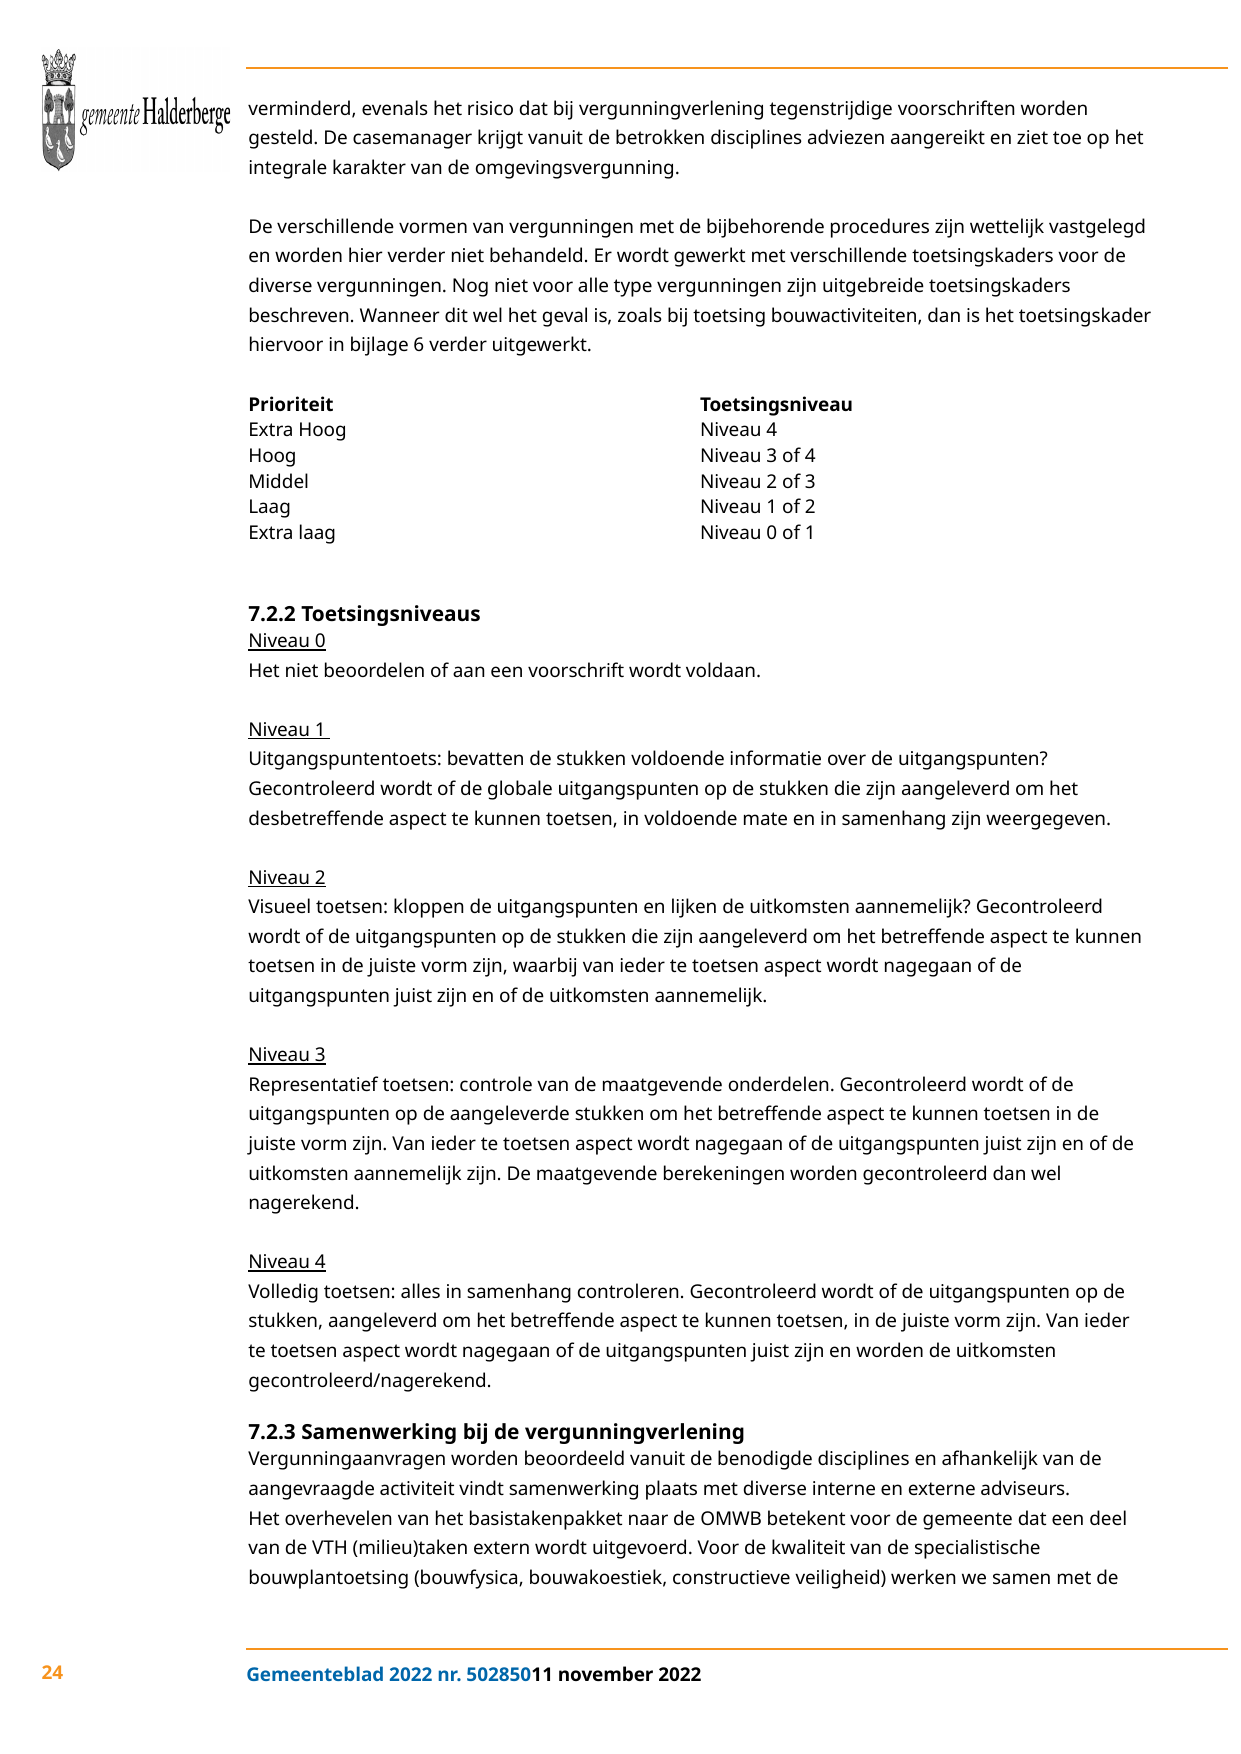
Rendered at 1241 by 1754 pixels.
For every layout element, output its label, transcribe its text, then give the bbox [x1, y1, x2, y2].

text Niveau 1 [248, 716, 1152, 742]
table_cell Extra Hoog [248, 416, 700, 442]
text 7.2.2 Toetsingsniveaus [248, 599, 1152, 627]
text Niveau 2 [248, 864, 1152, 889]
text Uitgangspuntentoets: bevatten de stukken voldoende informatie over de uitgangspunten? Gecontroleerd wordt of de globale uitgangspunten op de stukken die zijn aangeleverd om het desbetreffende aspect te kunnen toetsen, in voldoende mate en in samenhang zijn weergegeven. [248, 746, 1152, 830]
table_cell Niveau 2 of 3 [700, 468, 1152, 494]
text Niveau 3 [248, 1041, 1152, 1067]
text Niveau 0 [248, 627, 1152, 653]
table_cell Niveau 3 of 4 [700, 442, 1152, 468]
text Niveau 4 [248, 1248, 1152, 1274]
text Vergunningaanvragen worden beoordeeld vanuit de benodigde disciplines en afhankelijk van de aangevraagde activiteit vindt samenwerking plaats met diverse interne en externe adviseurs. [248, 1446, 1152, 1501]
table_cell Extra laag [248, 519, 700, 545]
picture [41, 47, 231, 172]
text Visueel toetsen: kloppen de uitgangspunten en lijken de uitkomsten aannemelijk? Gecontroleerd wordt of de uitgangspunten op de stukken die zijn aangeleverd om het betreffende aspect te kunnen toetsen in de juiste vorm zijn, waarbij van ieder te toetsen aspect wordt nagegaan of de uitgangspunten juist zijn en of de uitkomsten aannemelijk. [248, 893, 1152, 1008]
table_cell Hoog [248, 442, 700, 468]
table_header Prioriteit [248, 391, 700, 416]
table_cell Laag [248, 494, 700, 519]
text Het niet beoordelen of aan een voorschrift wordt voldaan. [248, 657, 1152, 682]
text Volledig toetsen: alles in samenhang controleren. Gecontroleerd wordt of de uitgangspunten op de stukken, aangeleverd om het betreffende aspect te kunnen toetsen, in de juiste vorm zijn. Van ieder te toetsen aspect wordt nagegaan of de uitgangspunten juist zijn en worden de uitkomsten gecontroleerd/nagerekend. [248, 1278, 1152, 1392]
text Representatief toetsen: controle van de maatgevende onderdelen. Gecontroleerd wordt of de uitgangspunten op de aangeleverde stukken om het betreffende aspect te kunnen toetsen in de juiste vorm zijn. Van ieder te toetsen aspect wordt nagegaan of de uitgangspunten juist zijn en of de uitkomsten aannemelijk zijn. De maatgevende berekeningen worden gecontroleerd dan wel nagerekend. [248, 1071, 1152, 1215]
text verminderd, evenals het risico dat bij vergunningverlening tegenstrijdige voorschriften worden gesteld. De casemanager krijgt vanuit de betrokken disciplines adviezen aangereikt en ziet toe op het integrale karakter van de omgevingsvergunning. [248, 95, 1152, 180]
text Het overhevelen van het basistakenpakket naar de OMWB betekent voor de gemeente dat een deel van de VTH (milieu)taken extern wordt uitgevoerd. Voor de kwaliteit van de specialistische bouwplantoetsing (bouwfysica, bouwakoestiek, constructieve veiligheid) werken we samen met de [248, 1505, 1152, 1590]
text De verschillende vormen van vergunningen met de bijbehorende procedures zijn wettelijk vastgelegd en worden hier verder niet behandeld. Er wordt gewerkt met verschillende toetsingskaders voor de diverse vergunningen. Nog niet voor alle type vergunningen zijn uitgebreide toetsingskaders beschreven. Wanneer dit wel het geval is, zoals bij toetsing bouwactiviteiten, dan is het toetsingskader hiervoor in bijlage 6 verder uitgewerkt. [248, 213, 1152, 357]
table_header Toetsingsniveau [700, 391, 1152, 416]
table_cell Niveau 0 of 1 [700, 519, 1152, 545]
table_cell Middel [248, 468, 700, 494]
table_cell Niveau 4 [700, 416, 1152, 442]
text 7.2.3 Samenwerking bij de vergunningverlening [248, 1417, 1152, 1446]
table_cell Niveau 1 of 2 [700, 494, 1152, 519]
